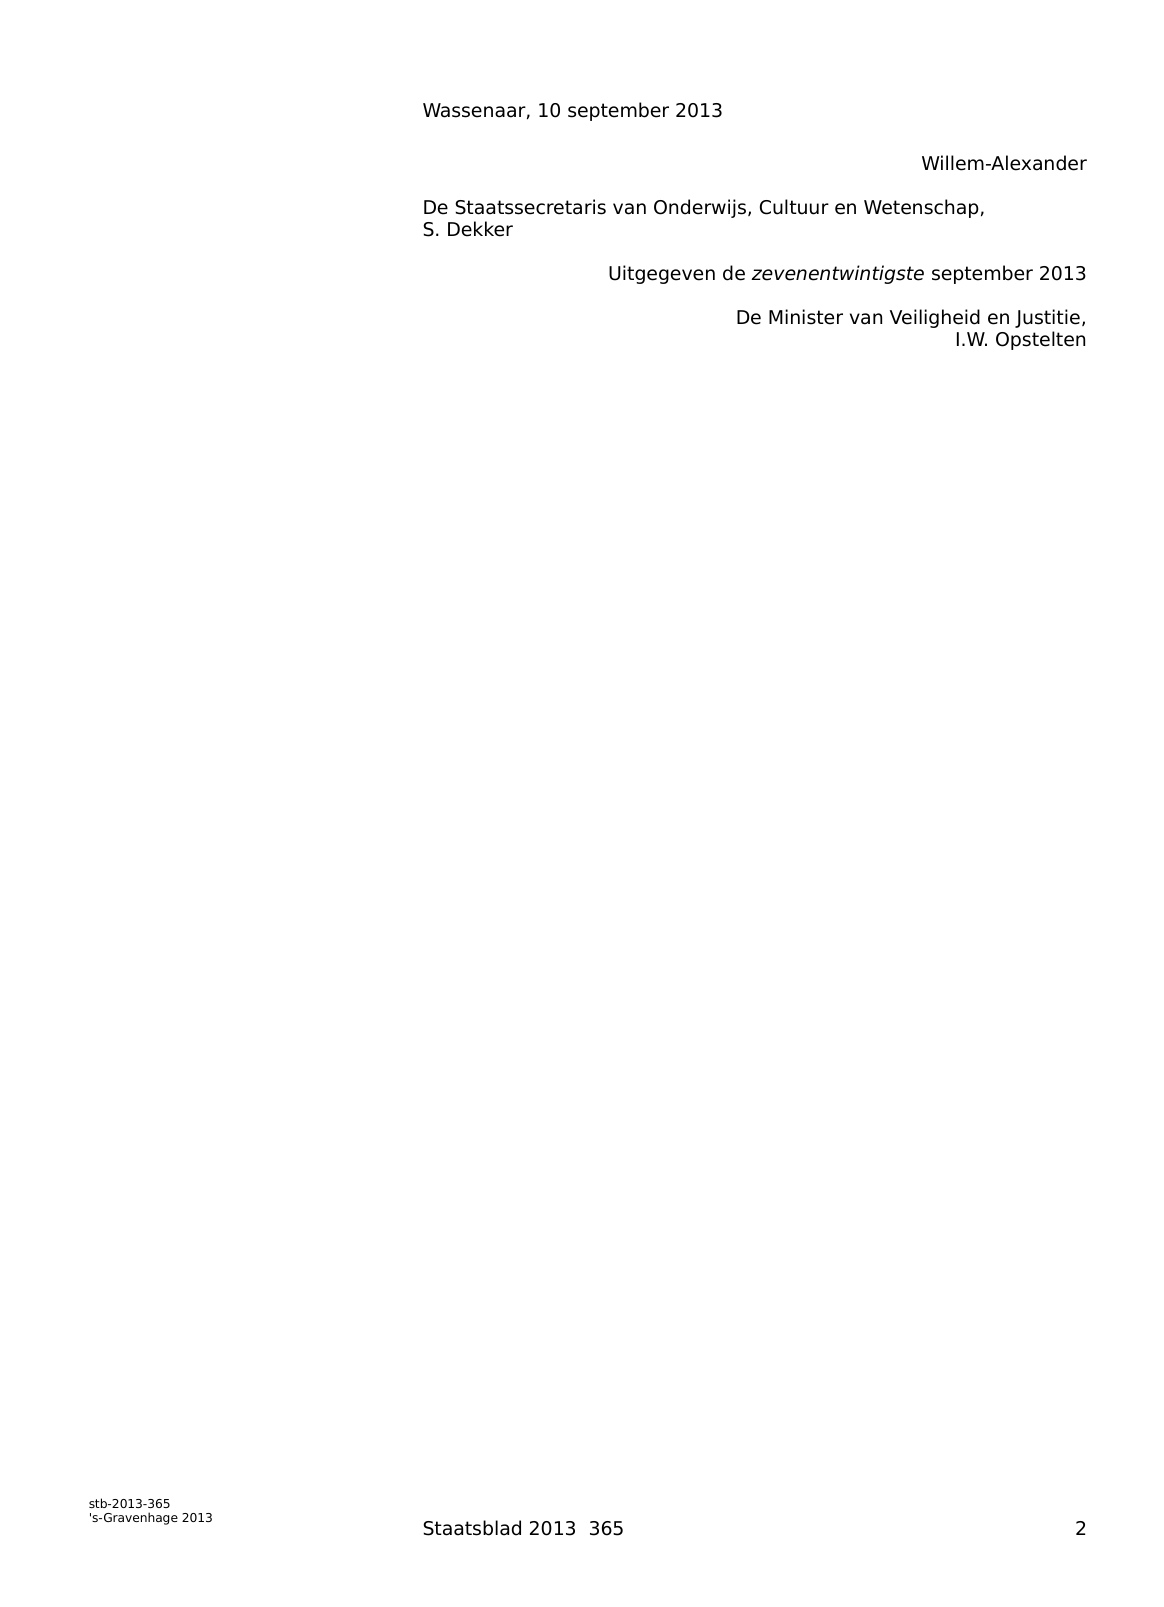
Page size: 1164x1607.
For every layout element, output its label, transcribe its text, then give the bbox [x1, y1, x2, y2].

text De Staatssecretaris van Onderwijs, Cultuur en Wetenschap, S. Dekker [422, 197, 1087, 241]
text Wassenaar, 10 september 2013 [422, 100, 1087, 122]
text Uitgegeven de zevenentwintigste september 2013 [422, 263, 1087, 285]
text 's-Gravenhage 2013 [88, 1511, 323, 1525]
text stb-2013-365 [88, 1497, 323, 1511]
text Willem-Alexander [422, 152, 1087, 174]
text De Minister van Veiligheid en Justitie, I.W. Opstelten [422, 307, 1087, 351]
